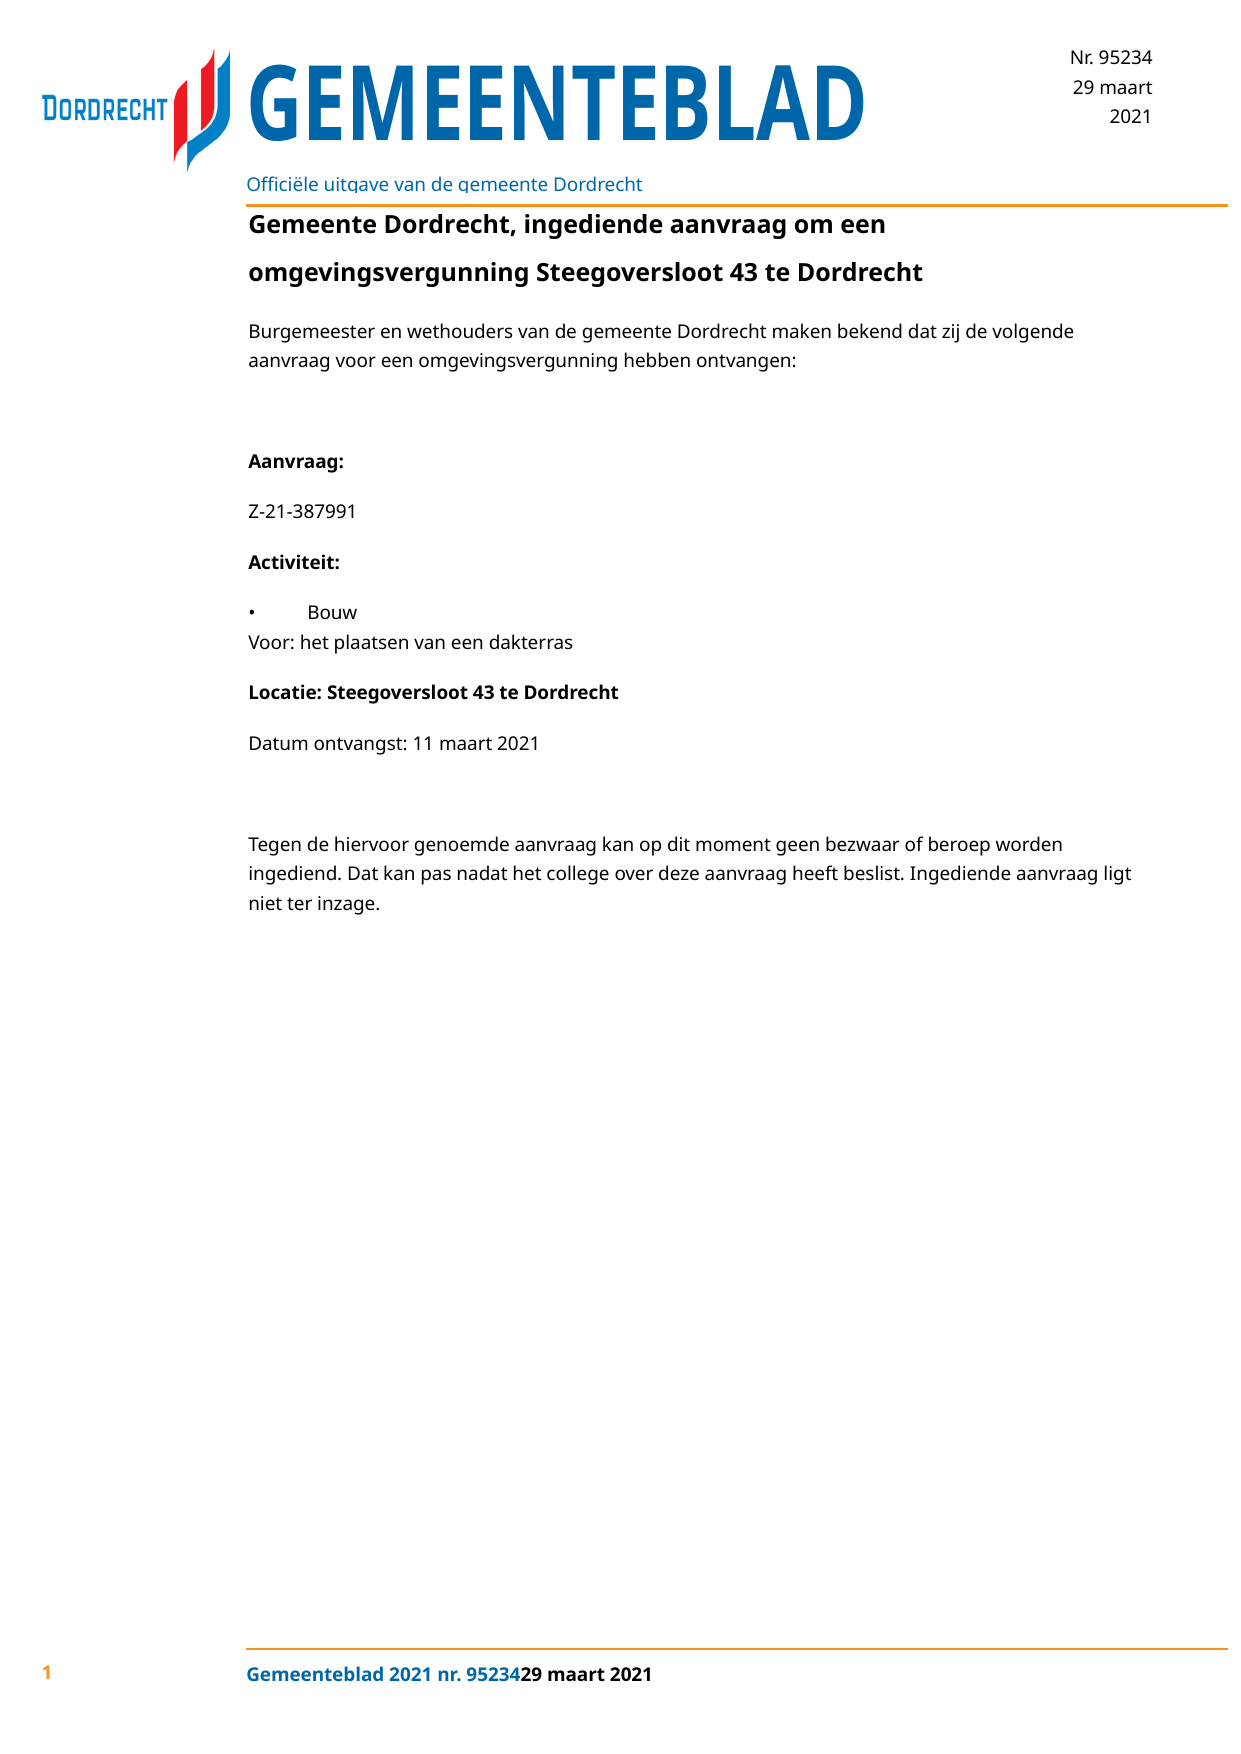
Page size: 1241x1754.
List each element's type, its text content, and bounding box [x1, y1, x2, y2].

text Aanvraag: [248, 448, 1152, 474]
text Activiteit: [248, 549, 1152, 575]
picture [41, 47, 231, 172]
text Tegen de hiervoor genoemde aanvraag kan op dit moment geen bezwaar of beroep worden ingediend. Dat kan pas nadat het college over deze aanvraag heeft beslist. Ingediende aanvraag ligt niet ter inzage. [248, 831, 1152, 916]
text Locatie: Steegoversloot 43 te Dordrecht [248, 679, 1152, 705]
list Bouw [248, 599, 1152, 625]
text Datum ontvangst: 11 maart 2021 [248, 730, 1152, 756]
text Voor: het plaatsen van een dakterras [248, 629, 1152, 655]
text Gemeente Dordrecht, ingediende aanvraag om een omgevingsvergunning Steegoversloot 43 te Dordrecht [248, 207, 1152, 288]
text Z-21-387991 [248, 499, 1152, 524]
text Burgemeester en wethouders van de gemeente Dordrecht maken bekend dat zij de volgende aanvraag voor een omgevingsvergunning hebben ontvangen: [248, 318, 1152, 373]
